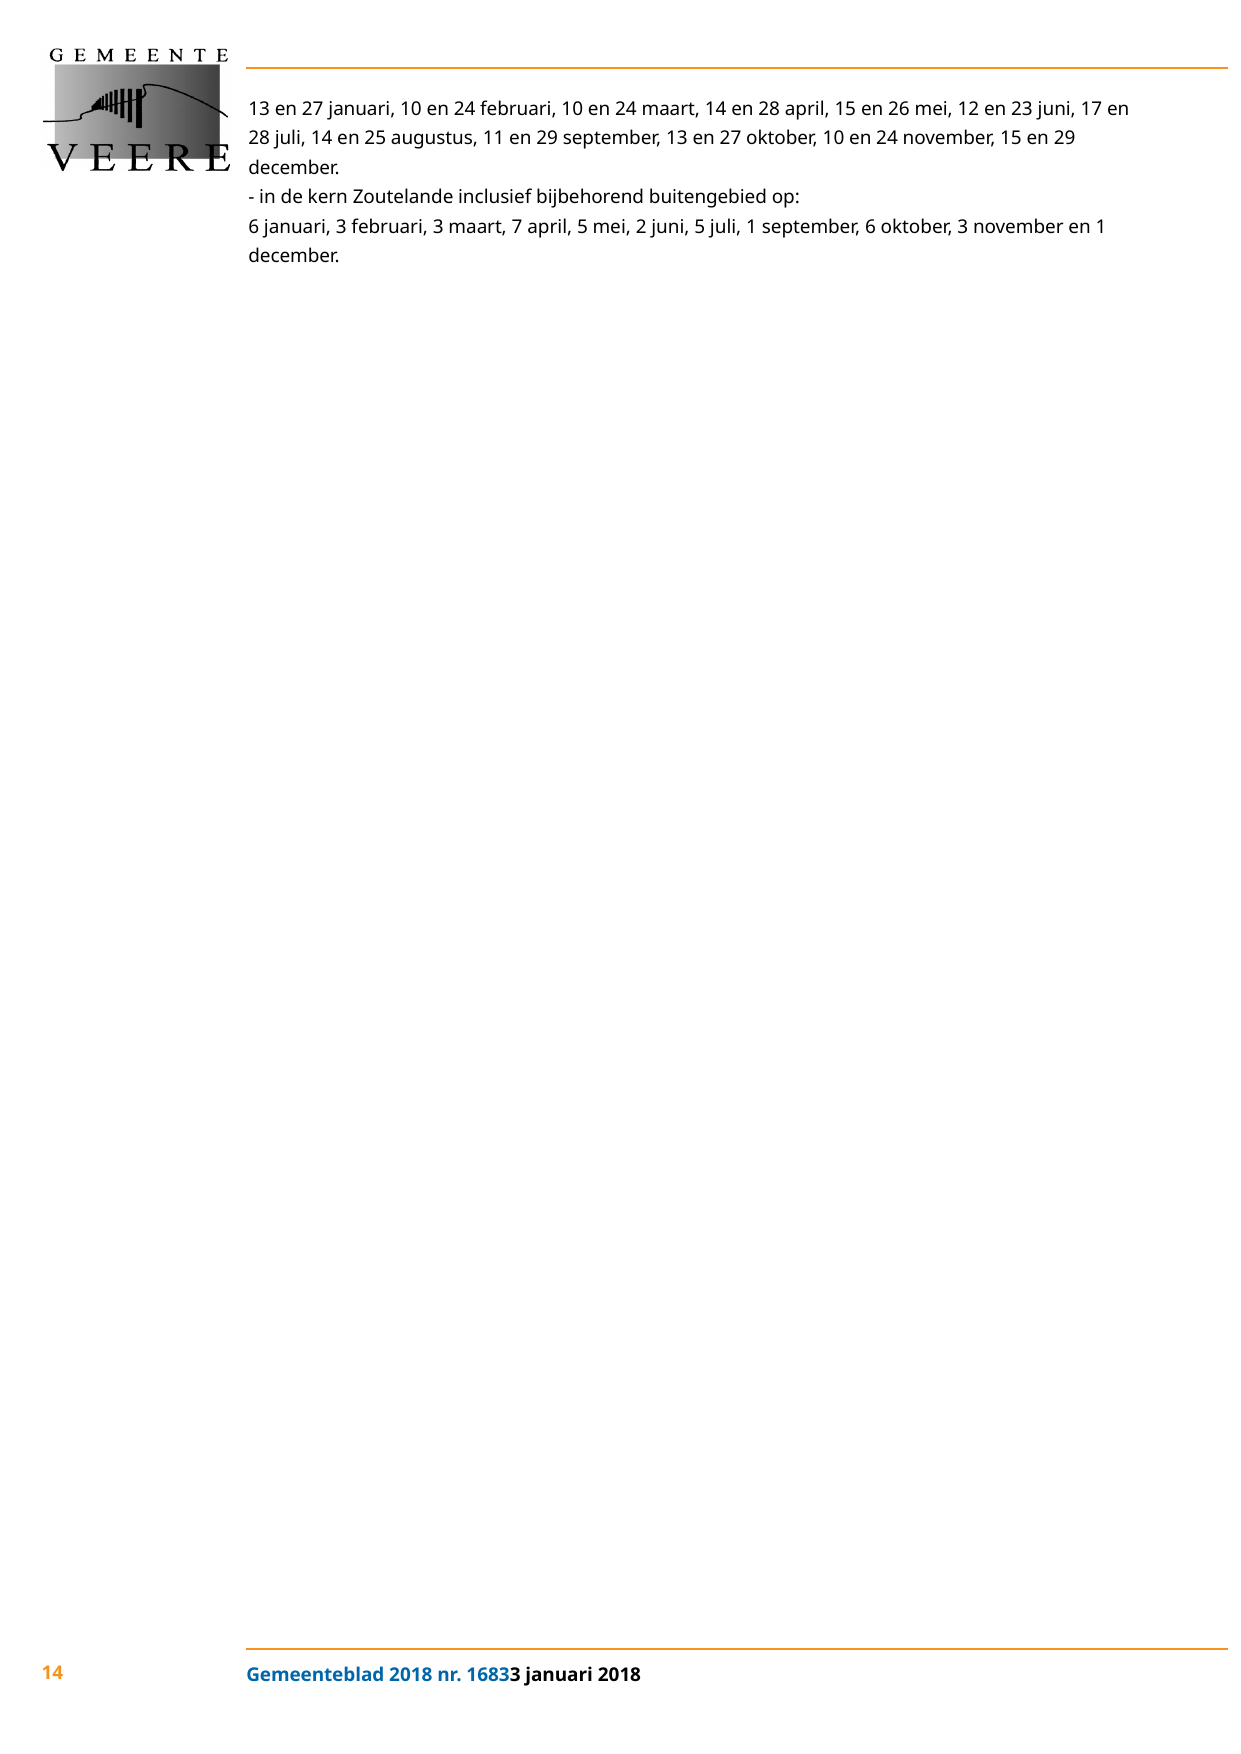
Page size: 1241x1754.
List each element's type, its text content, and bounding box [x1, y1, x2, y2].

text 6 januari, 3 februari, 3 maart, 7 april, 5 mei, 2 juni, 5 juli, 1 september, 6 oktober, 3 november en 1 december. [248, 213, 1152, 268]
text 13 en 27 januari, 10 en 24 februari, 10 en 24 maart, 14 en 28 april, 15 en 26 mei, 12 en 23 juni, 17 en 28 juli, 14 en 25 augustus, 11 en 29 september, 13 en 27 oktober, 10 en 24 november, 15 en 29 december. [248, 95, 1152, 180]
picture [41, 47, 231, 172]
text - in de kern Zoutelande inclusief bijbehorend buitengebied op: [248, 183, 1152, 209]
